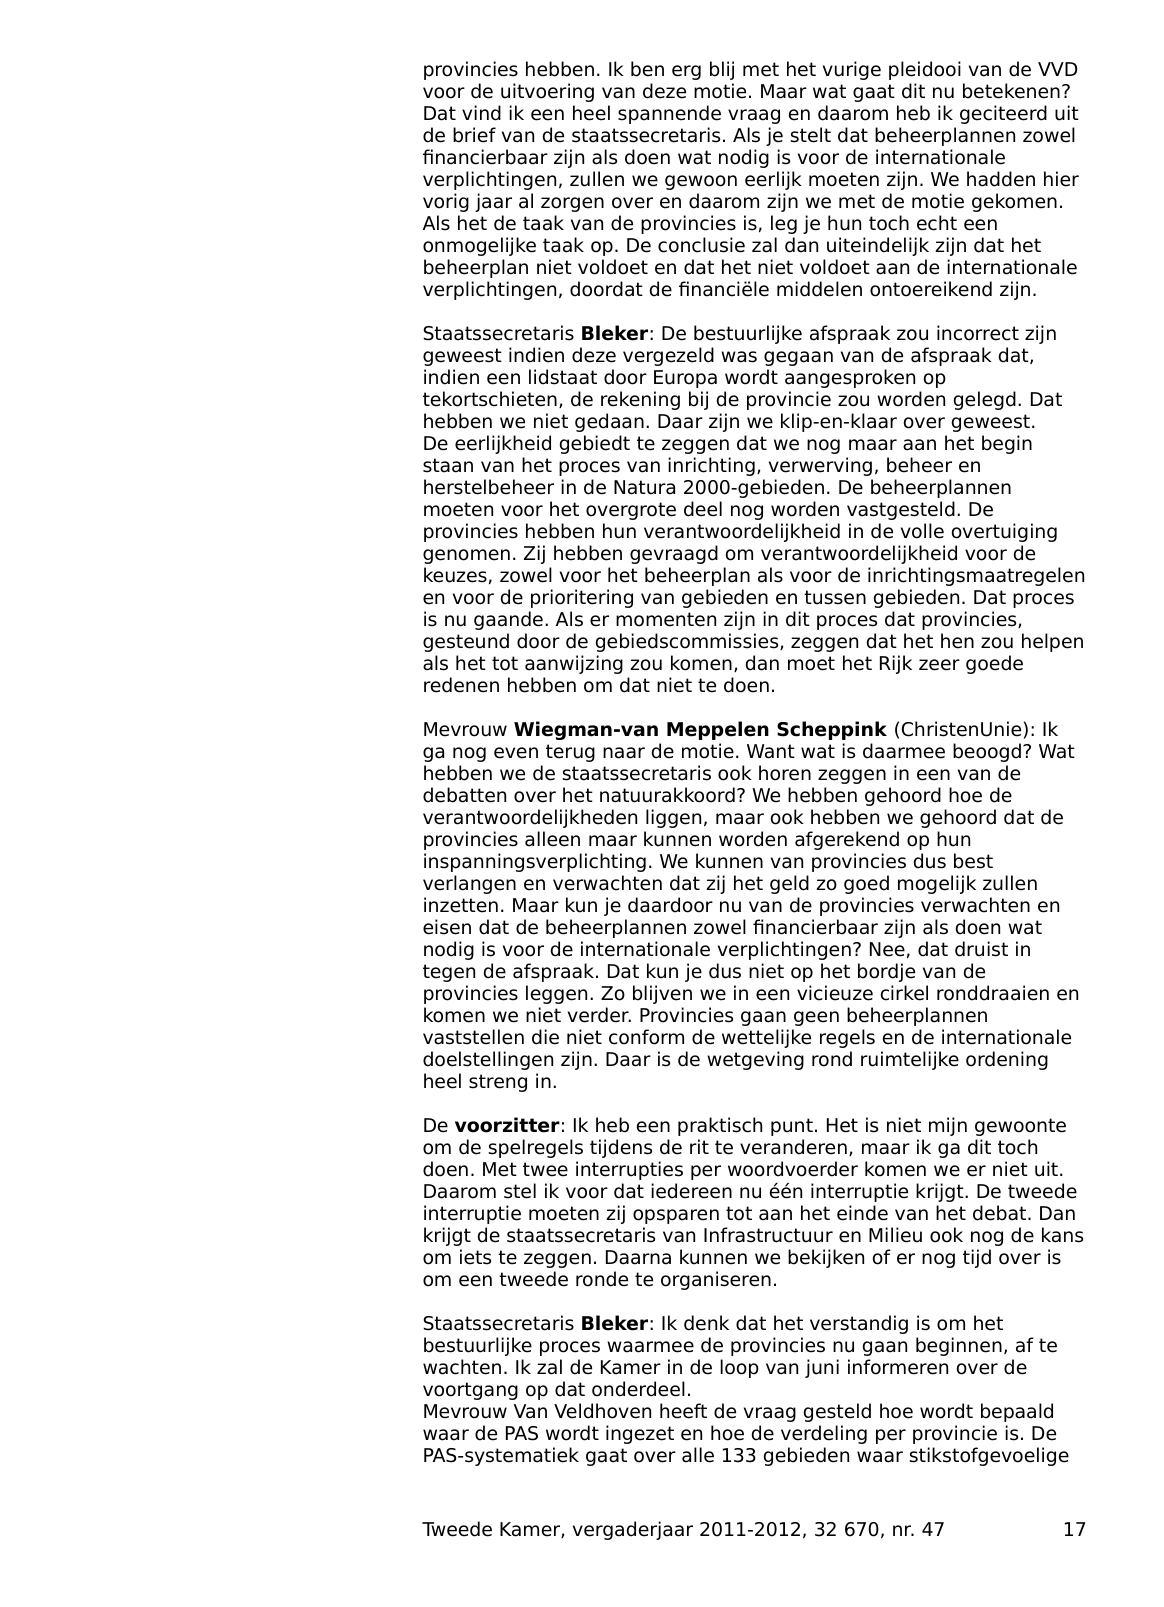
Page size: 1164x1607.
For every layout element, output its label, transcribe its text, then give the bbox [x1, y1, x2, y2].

text Mevrouw Van Veldhoven heeft de vraag gesteld hoe wordt bepaald waar de PAS wordt ingezet en hoe de verdeling per provincie is. De PAS-systematiek gaat over alle 133 gebieden waar stikstofgevoelige [422, 1401, 1087, 1467]
text Staatssecretaris Bleker: Ik denk dat het verstandig is om het bestuurlijke proces waarmee de provincies nu gaan beginnen, af te wachten. Ik zal de Kamer in de loop van juni informeren over de voortgang op dat onderdeel. [422, 1313, 1087, 1401]
text provincies hebben. Ik ben erg blij met het vurige pleidooi van de VVD voor de uitvoering van deze motie. Maar wat gaat dit nu betekenen? Dat vind ik een heel spannende vraag en daarom heb ik geciteerd uit de brief van de staatssecretaris. Als je stelt dat beheerplannen zowel financierbaar zijn als doen wat nodig is voor de internationale verplichtingen, zullen we gewoon eerlijk moeten zijn. We hadden hier vorig jaar al zorgen over en daarom zijn we met de motie gekomen. Als het de taak van de provincies is, leg je hun toch echt een onmogelijke taak op. De conclusie zal dan uiteindelijk zijn dat het beheerplan niet voldoet en dat het niet voldoet aan de internationale verplichtingen, doordat de financiële middelen ontoereikend zijn. [422, 59, 1087, 301]
text Staatssecretaris Bleker: De bestuurlijke afspraak zou incorrect zijn geweest indien deze vergezeld was gegaan van de afspraak dat, indien een lidstaat door Europa wordt aangesproken op tekortschieten, de rekening bij de provincie zou worden gelegd. Dat hebben we niet gedaan. Daar zijn we klip-en-klaar over geweest. [422, 323, 1087, 433]
text De eerlijkheid gebiedt te zeggen dat we nog maar aan het begin staan van het proces van inrichting, verwerving, beheer en herstelbeheer in de Natura 2000-gebieden. De beheerplannen moeten voor het overgrote deel nog worden vastgesteld. De provincies hebben hun verantwoordelijkheid in de volle overtuiging genomen. Zij hebben gevraagd om verantwoordelijkheid voor de keuzes, zowel voor het beheerplan als voor de inrichtingsmaatregelen en voor de prioritering van gebieden en tussen gebieden. Dat proces is nu gaande. Als er momenten zijn in dit proces dat provincies, gesteund door de gebiedscommissies, zeggen dat het hen zou helpen als het tot aanwijzing zou komen, dan moet het Rijk zeer goede redenen hebben om dat niet te doen. [422, 433, 1087, 697]
text De voorzitter: Ik heb een praktisch punt. Het is niet mijn gewoonte om de spelregels tijdens de rit te veranderen, maar ik ga dit toch doen. Met twee interrupties per woordvoerder komen we er niet uit. Daarom stel ik voor dat iedereen nu één interruptie krijgt. De tweede interruptie moeten zij opsparen tot aan het einde van het debat. Dan krijgt de staatssecretaris van Infrastructuur en Milieu ook nog de kans om iets te zeggen. Daarna kunnen we bekijken of er nog tijd over is om een tweede ronde te organiseren. [422, 1115, 1087, 1291]
text Mevrouw Wiegman-van Meppelen Scheppink (ChristenUnie): Ik ga nog even terug naar de motie. Want wat is daarmee beoogd? Wat hebben we de staatssecretaris ook horen zeggen in een van de debatten over het natuurakkoord? We hebben gehoord hoe de verantwoordelijkheden liggen, maar ook hebben we gehoord dat de provincies alleen maar kunnen worden afgerekend op hun inspanningsverplichting. We kunnen van provincies dus best verlangen en verwachten dat zij het geld zo goed mogelijk zullen inzetten. Maar kun je daardoor nu van de provincies verwachten en eisen dat de beheerplannen zowel financierbaar zijn als doen wat nodig is voor de internationale verplichtingen? Nee, dat druist in tegen de afspraak. Dat kun je dus niet op het bordje van de provincies leggen. Zo blijven we in een vicieuze cirkel ronddraaien en komen we niet verder. Provincies gaan geen beheerplannen vaststellen die niet conform de wettelijke regels en de internationale doelstellingen zijn. Daar is de wetgeving rond ruimtelijke ordening heel streng in. [422, 719, 1087, 1092]
